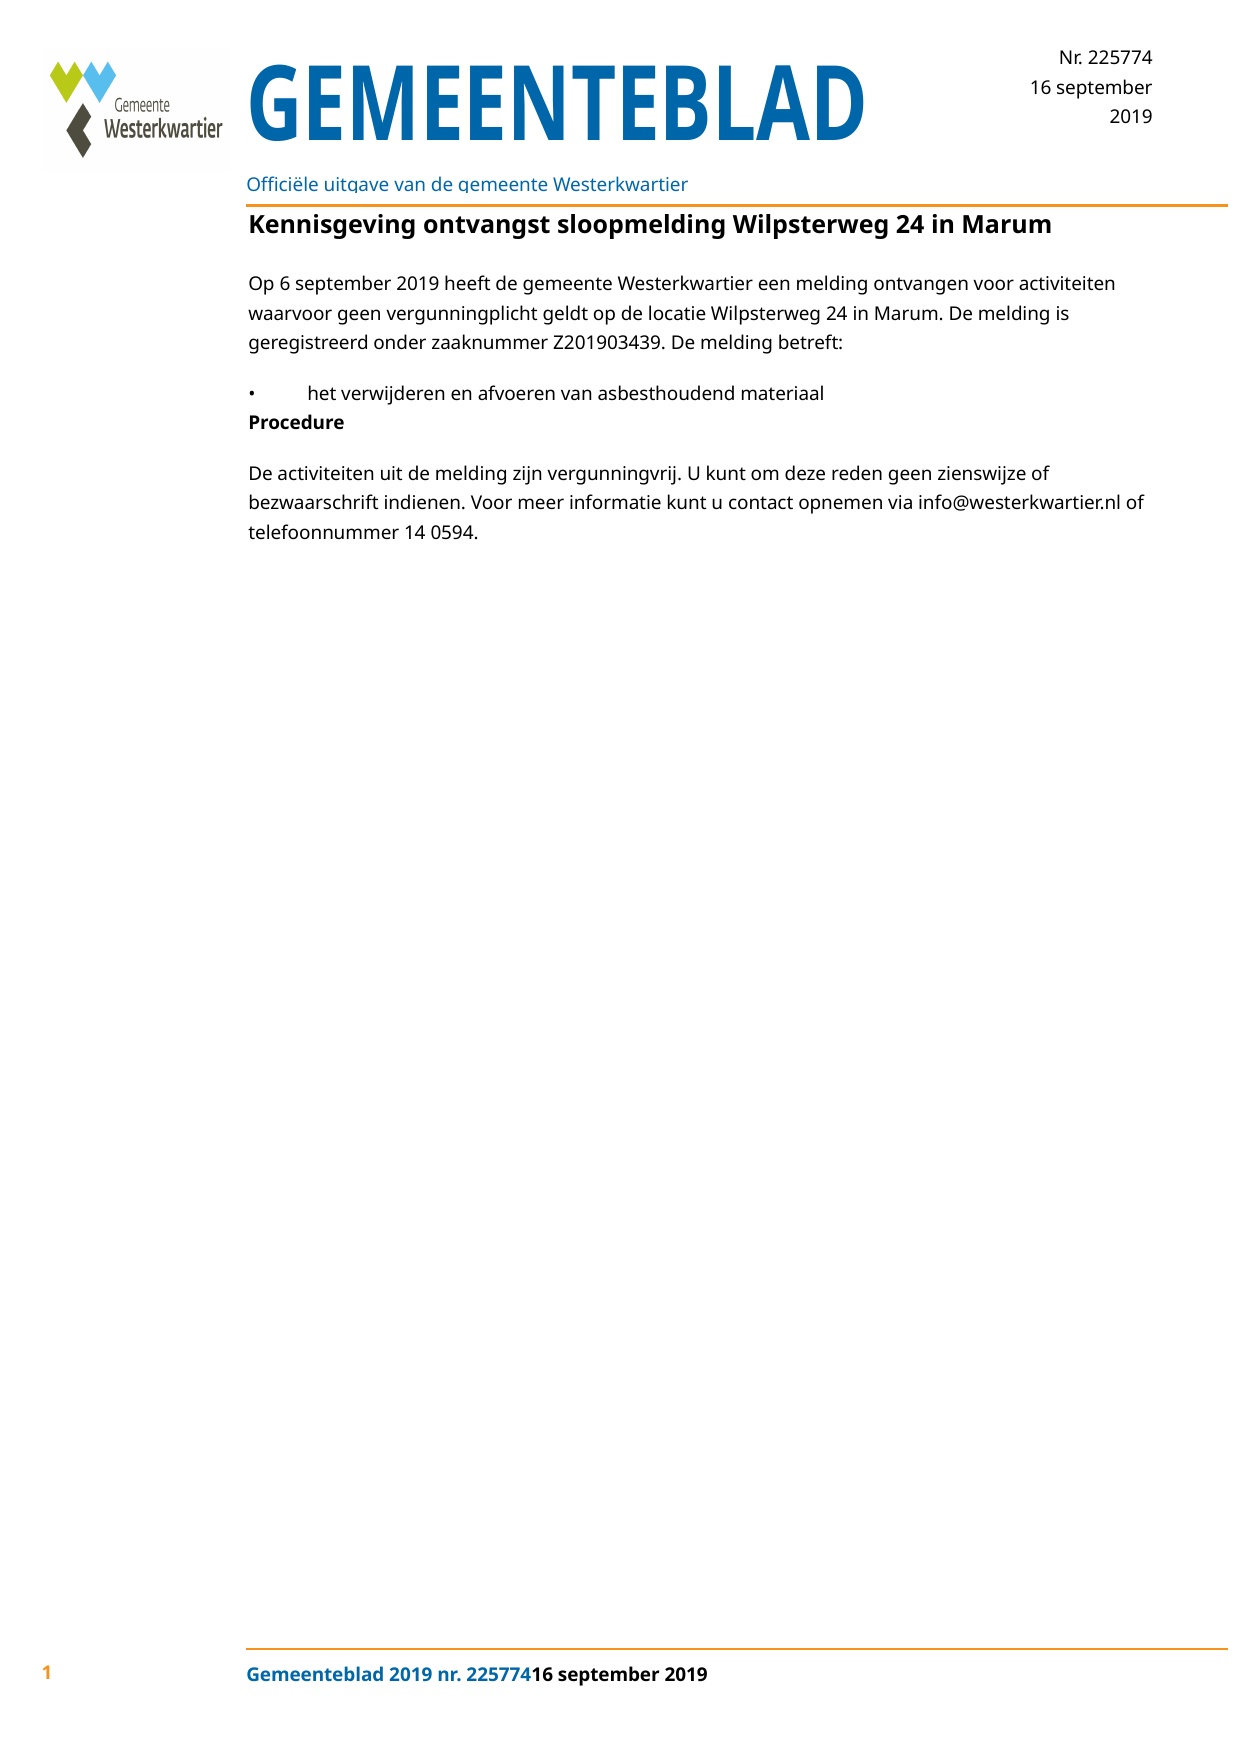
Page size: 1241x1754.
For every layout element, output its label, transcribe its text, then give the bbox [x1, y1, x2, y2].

text Kennisgeving ontvangst sloopmelding Wilpsterweg 24 in Marum [248, 207, 1152, 241]
text Op 6 september 2019 heeft de gemeente Westerkwartier een melding ontvangen voor activiteiten waarvoor geen vergunningplicht geldt op de locatie Wilpsterweg 24 in Marum. De melding is geregistreerd onder zaaknummer Z201903439. De melding betreft: [248, 270, 1152, 355]
text Procedure [248, 409, 1152, 435]
picture [41, 47, 231, 172]
list het verwijderen en afvoeren van asbesthoudend materiaal [248, 380, 1152, 406]
text De activiteiten uit de melding zijn vergunningvrij. U kunt om deze reden geen zienswijze of bezwaarschrift indienen. Voor meer informatie kunt u contact opnemen via info@westerkwartier.nl of telefoonnummer 14 0594. [248, 460, 1152, 545]
